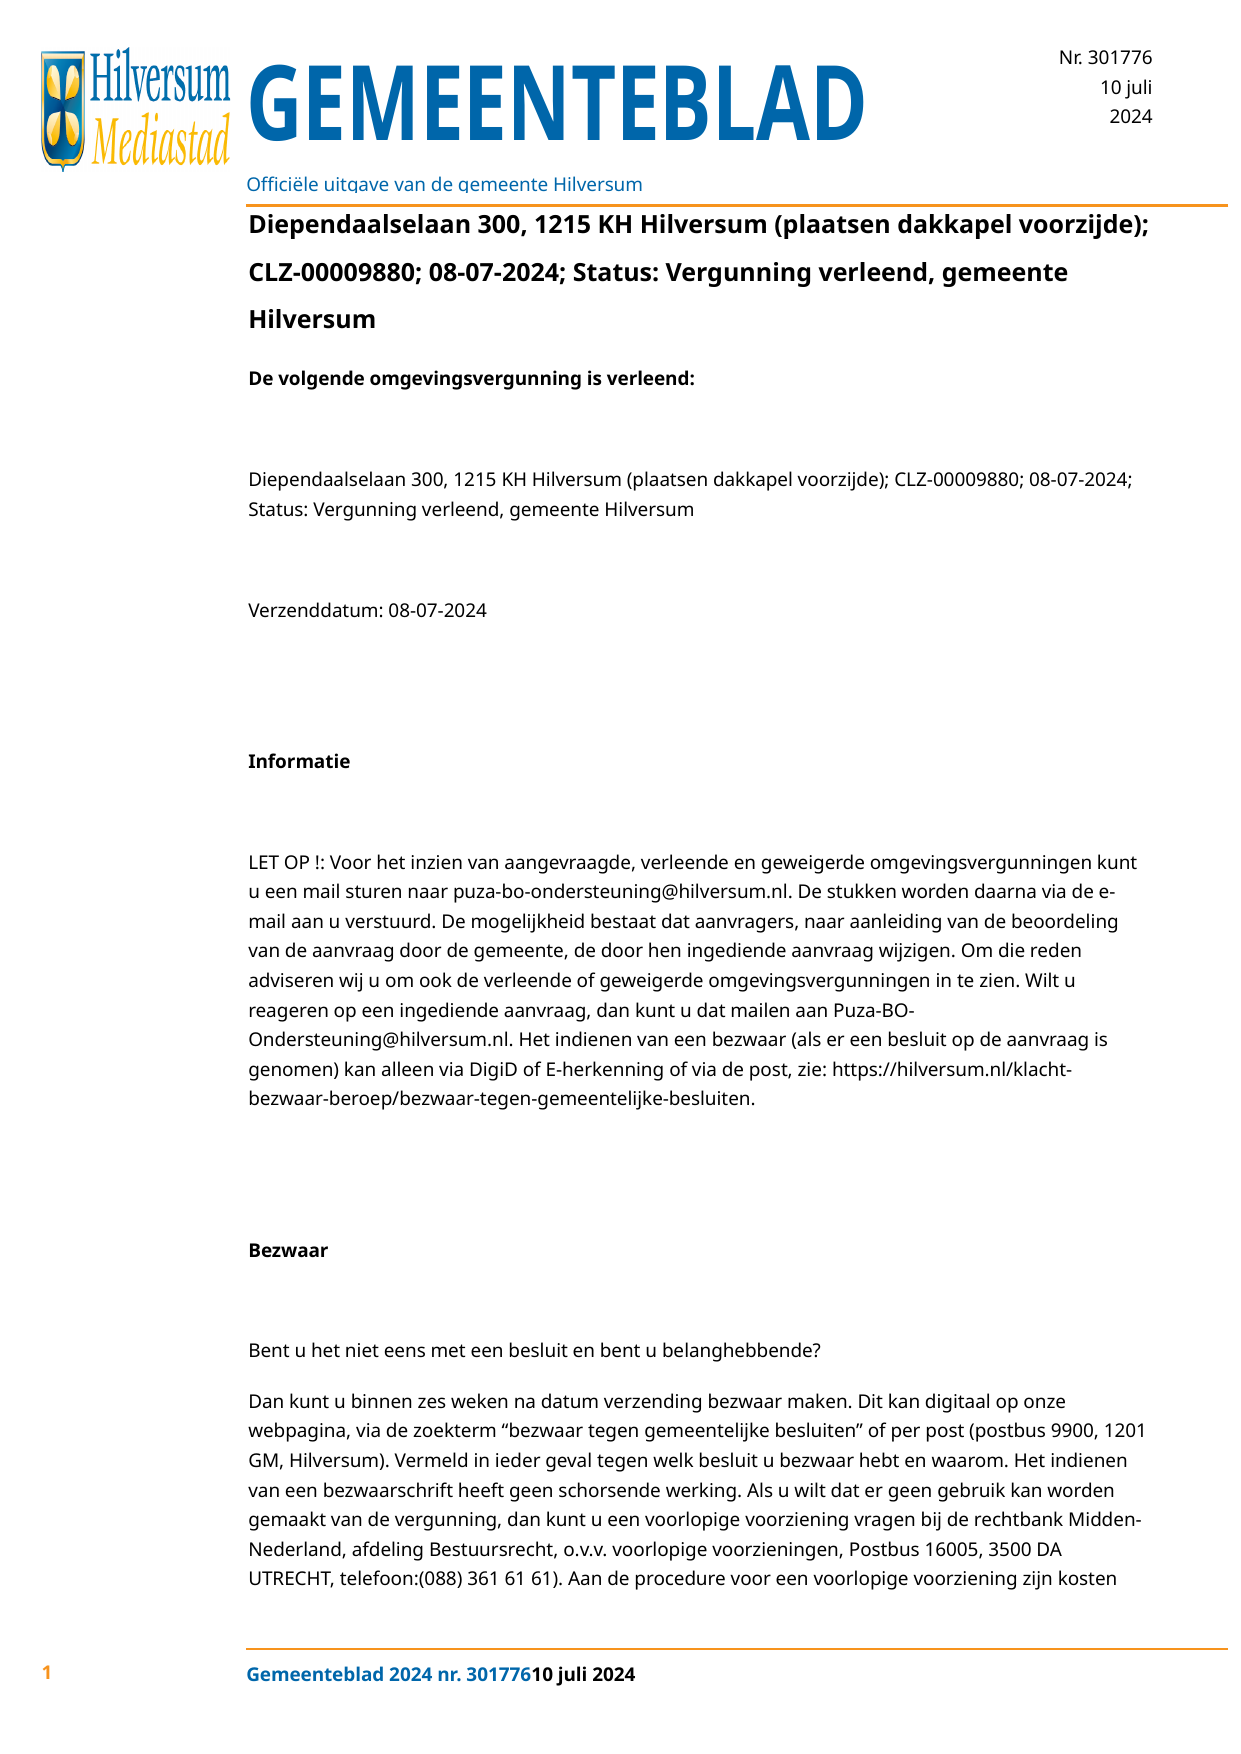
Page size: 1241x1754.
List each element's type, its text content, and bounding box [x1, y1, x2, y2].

text Bent u het niet eens met een besluit en bent u belanghebbende? [248, 1338, 1152, 1363]
text Informatie [248, 748, 1152, 774]
text Diependaalselaan 300, 1215 KH Hilversum (plaatsen dakkapel voorzijde); CLZ-00009880; 08-07-2024; Status: Vergunning verleend, gemeente Hilversum [248, 466, 1152, 522]
text Verzenddatum: 08-07-2024 [248, 597, 1152, 622]
picture [41, 47, 231, 172]
text Dan kunt u binnen zes weken na datum verzending bezwaar maken. Dit kan digitaal op onze webpagina, via de zoekterm “bezwaar tegen gemeentelijke besluiten” of per post (postbus 9900, 1201 GM, Hilversum). Vermeld in ieder geval tegen welk besluit u bezwaar hebt en waarom. Het indienen van een bezwaarschrift heeft geen schorsende werking. Als u wilt dat er geen gebruik kan worden gemaakt van de vergunning, dan kunt u een voorlopige voorziening vragen bij de rechtbank Midden-Nederland, afdeling Bestuursrecht, o.v.v. voorlopige voorzieningen, Postbus 16005, 3500 DA UTRECHT, telefoon:(088) 361 61 61). Aan de procedure voor een voorlopige voorziening zijn kosten [248, 1388, 1152, 1591]
text De volgende omgevingsvergunning is verleend: [248, 366, 1152, 391]
text Bezwaar [248, 1237, 1152, 1262]
text LET OP !: Voor het inzien van aangevraagde, verleende en geweigerde omgevingsvergunningen kunt u een mail sturen naar puza-bo-ondersteuning@hilversum.nl. De stukken worden daarna via de e-mail aan u verstuurd. De mogelijkheid bestaat dat aanvragers, naar aanleiding van de beoordeling van de aanvraag door de gemeente, de door hen ingediende aanvraag wijzigen. Om die reden adviseren wij u om ook de verleende of geweigerde omgevingsvergunningen in te zien. Wilt u reageren op een ingediende aanvraag, dan kunt u dat mailen aan Puza-BO-Ondersteuning@hilversum.nl. Het indienen van een bezwaar (als er een besluit op de aanvraag is genomen) kan alleen via DigiD of E-herkenning of via de post, zie: https://hilversum.nl/klacht-bezwaar-beroep/bezwaar-tegen-gemeentelijke-besluiten. [248, 849, 1152, 1111]
text Diependaalselaan 300, 1215 KH Hilversum (plaatsen dakkapel voorzijde); CLZ-00009880; 08-07-2024; Status: Vergunning verleend, gemeente Hilversum [248, 207, 1152, 336]
